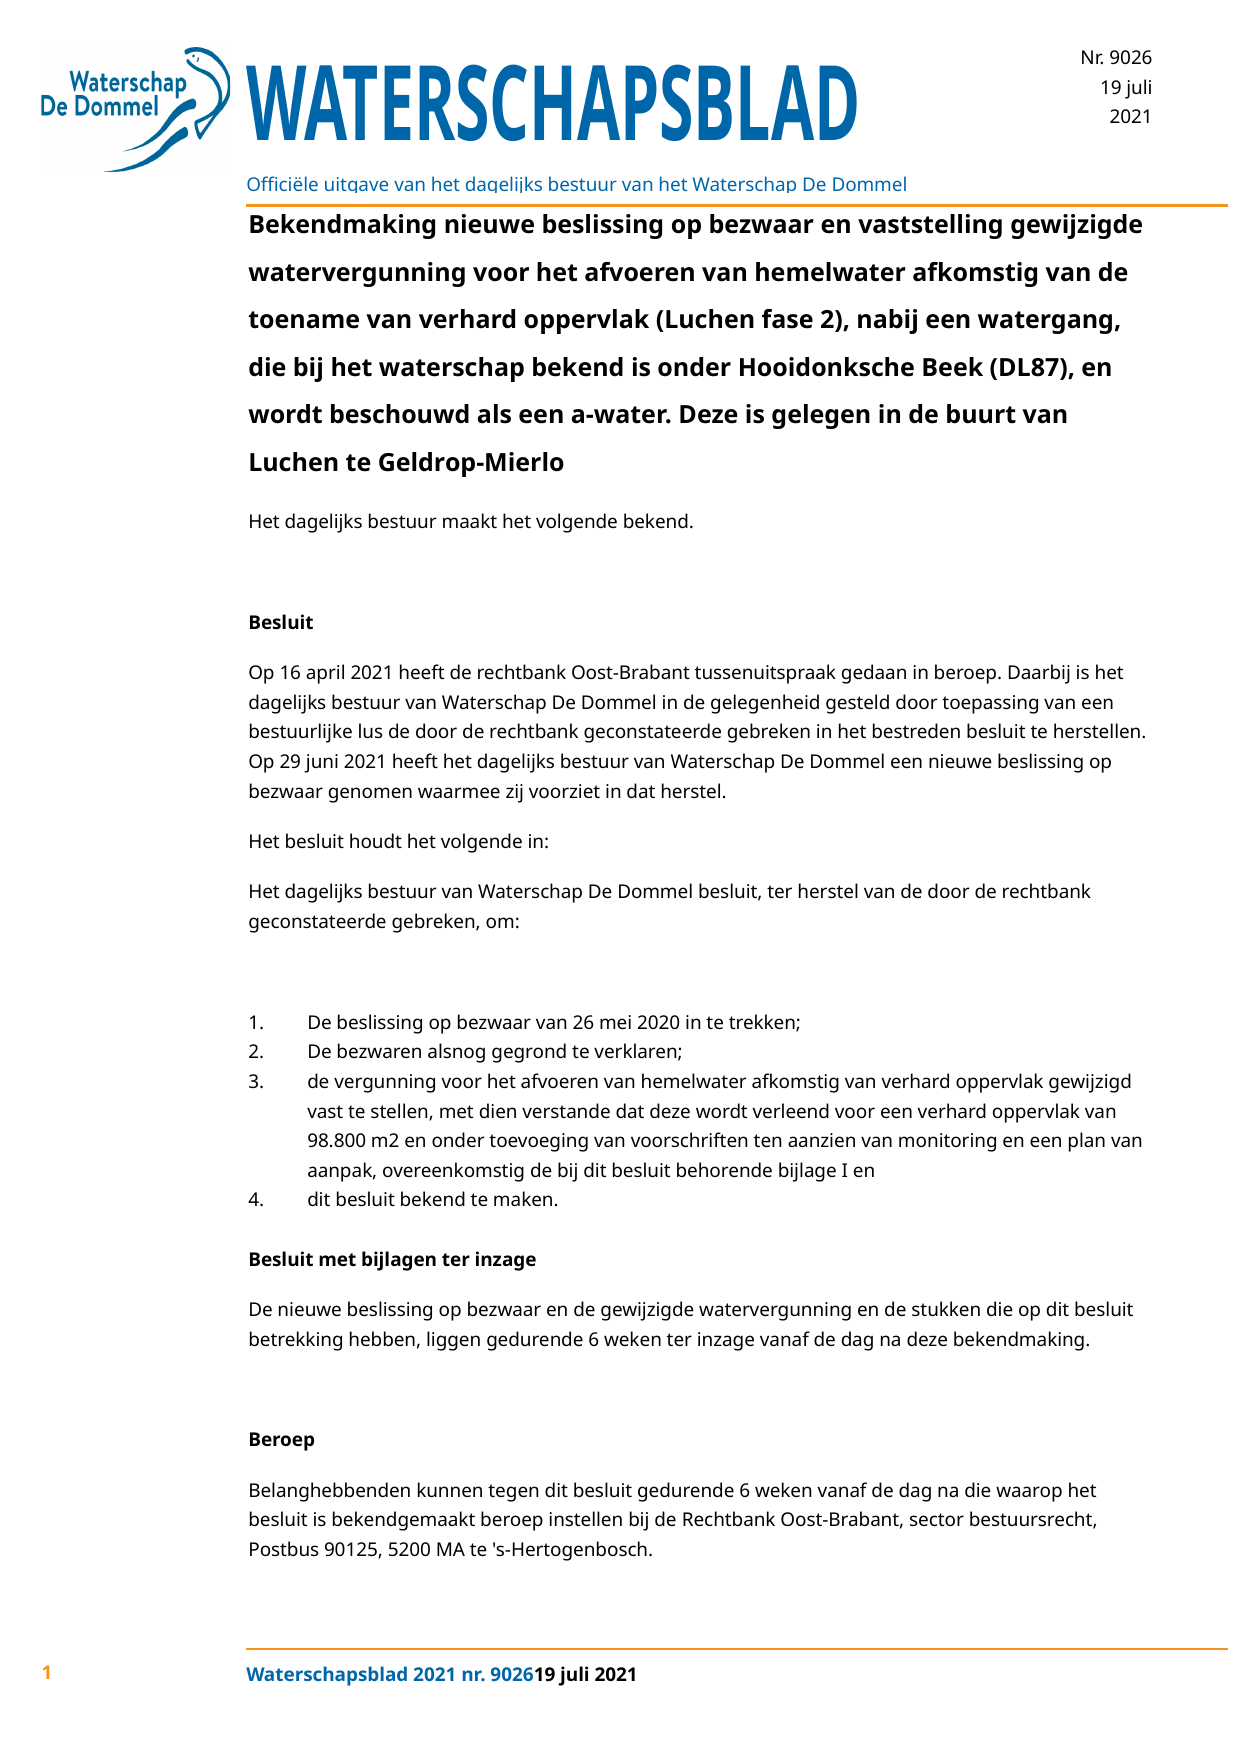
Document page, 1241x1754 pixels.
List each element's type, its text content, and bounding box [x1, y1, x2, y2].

list de vergunning voor het afvoeren van hemelwater afkomstig van verhard oppervlak gewijzigd vast te stellen, met dien verstande dat deze wordt verleend voor een verhard oppervlak van 98.800 m2 en onder toevoeging van voorschriften ten aanzien van monitoring en een plan van aanpak, overeenkomstig de bij dit besluit behorende bijlage I en [248, 1068, 1152, 1183]
text Beroep [248, 1427, 1152, 1452]
picture [204, 47, 231, 76]
picture [198, 118, 210, 131]
text Belanghebbenden kunnen tegen dit besluit gedurende 6 weken vanaf de dag na die waarop het besluit is bekendgemaakt beroep instellen bij de Rechtbank Oost-Brabant, sector bestuursrecht, Postbus 90125, 5200 MA te 's-Hertogenbosch. [248, 1477, 1152, 1562]
text Het besluit houdt het volgende in: [248, 828, 1152, 854]
text Het dagelijks bestuur maakt het volgende bekend. [248, 508, 1152, 534]
text Bekendmaking nieuwe beslissing op bezwaar en vaststelling gewijzigde watervergunning voor het afvoeren van hemelwater afkomstig van de toename van verhard oppervlak (Luchen fase 2), nabij een watergang, die bij het waterschap bekend is onder Hooidonksche Beek (DL87), en wordt beschouwd als een a-water. Deze is gelegen in de buurt van Luchen te Geldrop-Mierlo [248, 207, 1152, 479]
text Op 16 april 2021 heeft de rechtbank Oost-Brabant tussenuitspraak gedaan in beroep. Daarbij is het dagelijks bestuur van Waterschap De Dommel in de gelegenheid gesteld door toepassing van een bestuurlijke lus de door de rechtbank geconstateerde gebreken in het bestreden besluit te herstellen. Op 29 juni 2021 heeft het dagelijks bestuur van Waterschap De Dommel een nieuwe beslissing op bezwaar genomen waarmee zij voorziet in dat herstel. [248, 659, 1152, 804]
text De nieuwe beslissing op bezwaar en de gewijzigde watervergunning en de stukken die op dit besluit betrekking hebben, liggen gedurende 6 weken ter inzage vanaf de dag na deze bekendmaking. [248, 1296, 1152, 1352]
picture [41, 47, 231, 172]
text Het dagelijks bestuur van Waterschap De Dommel besluit, ter herstel van de door de rechtbank geconstateerde gebreken, om: [248, 879, 1152, 934]
list De bezwaren alsnog gegrond te verklaren; [248, 1039, 1152, 1064]
list dit besluit bekend te maken. [248, 1187, 1152, 1212]
text Besluit met bijlagen ter inzage [248, 1246, 1152, 1272]
text Besluit [248, 609, 1152, 635]
picture [45, 99, 51, 111]
list De beslissing op bezwaar van 26 mei 2020 in te trekken; [248, 1009, 1152, 1035]
